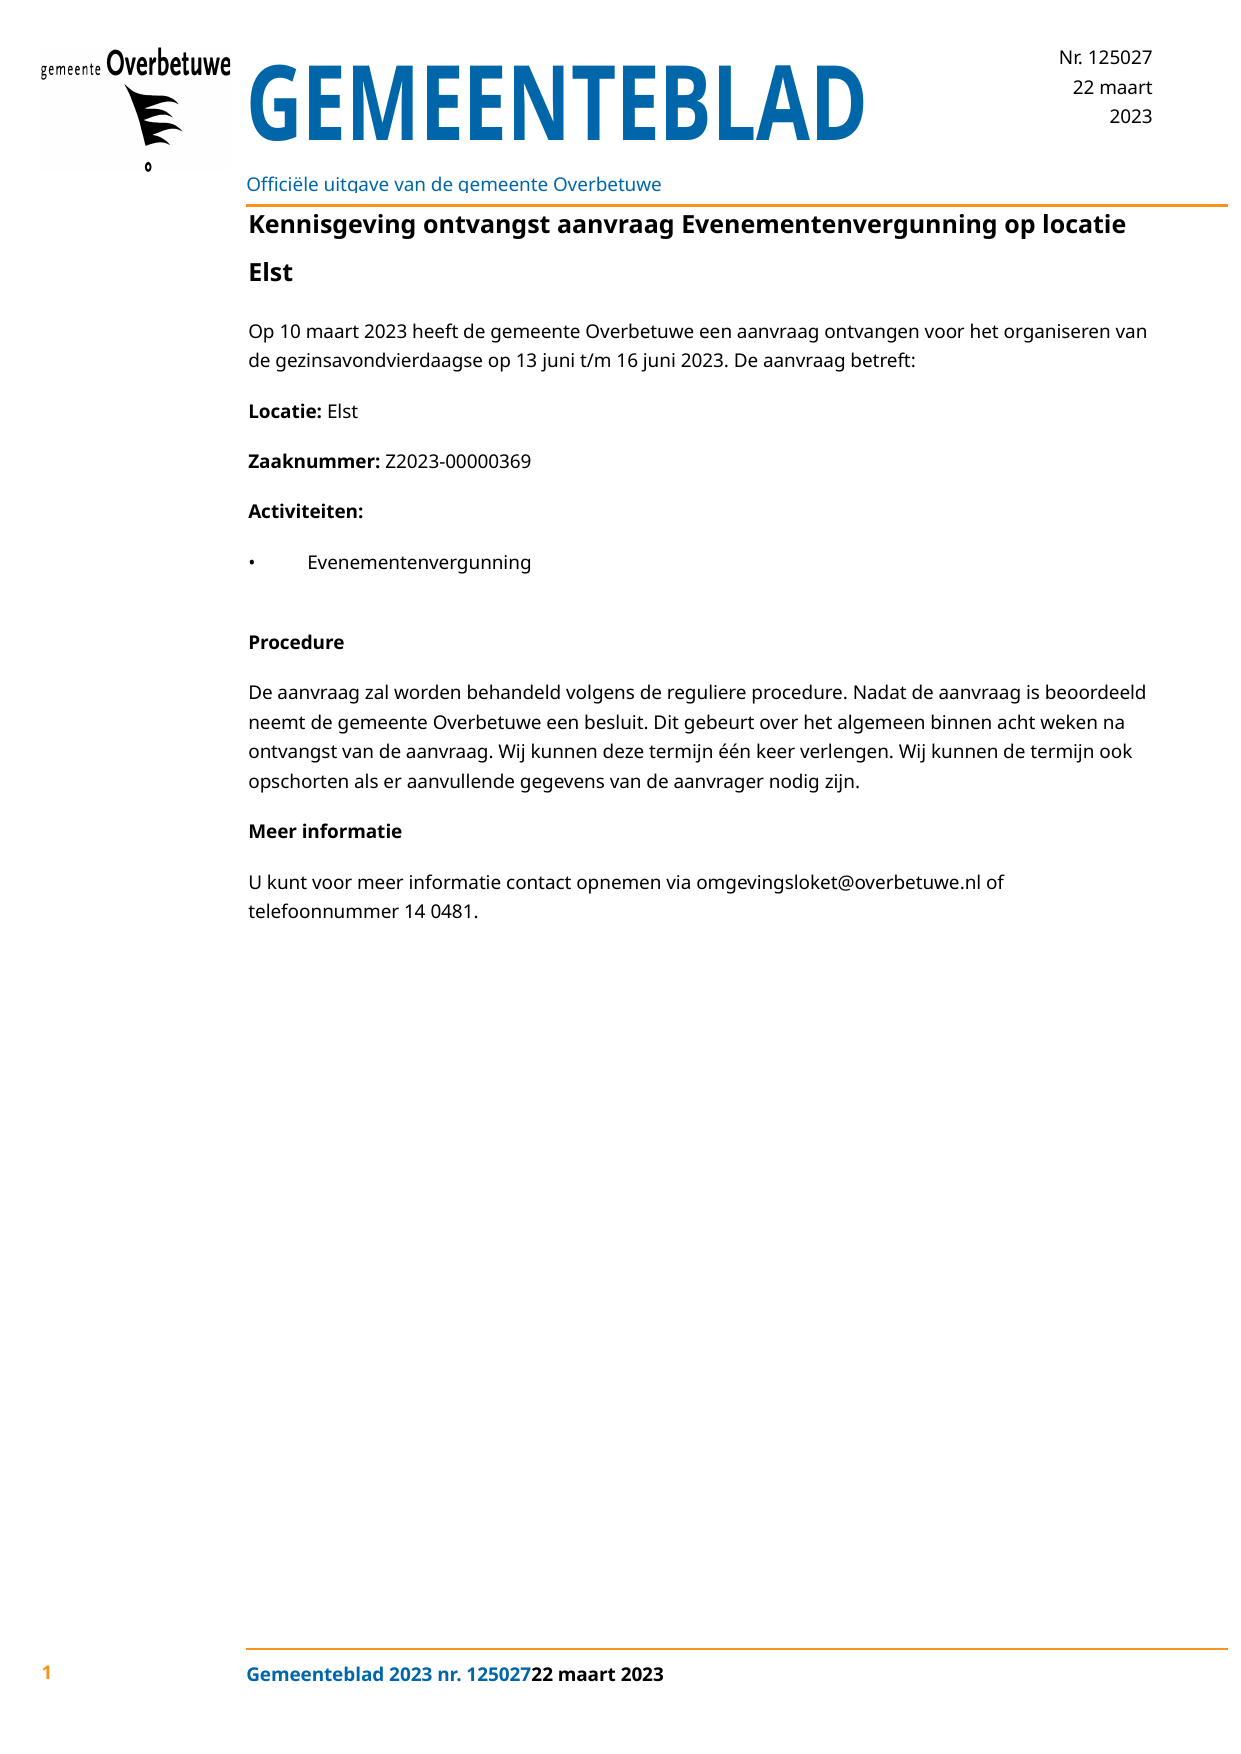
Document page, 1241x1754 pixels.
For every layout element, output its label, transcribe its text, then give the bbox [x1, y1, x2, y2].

text Zaaknummer: Z2023-00000369 [248, 448, 1152, 474]
text De aanvraag zal worden behandeld volgens de reguliere procedure. Nadat de aanvraag is beoordeeld neemt de gemeente Overbetuwe een besluit. Dit gebeurt over het algemeen binnen acht weken na ontvangst van de aanvraag. Wij kunnen deze termijn één keer verlengen. Wij kunnen de termijn ook opschorten als er aanvullende gegevens van de aanvrager nodig zijn. [248, 679, 1152, 794]
text Procedure [248, 629, 1152, 655]
text U kunt voor meer informatie contact opnemen via omgevingsloket@overbetuwe.nl of telefoonnummer 14 0481. [248, 869, 1152, 924]
text Activiteiten: [248, 499, 1152, 524]
text Op 10 maart 2023 heeft de gemeente Overbetuwe een aanvraag ontvangen voor het organiseren van de gezinsavondvierdaagse op 13 juni t/m 16 juni 2023. De aanvraag betreft: [248, 318, 1152, 373]
list Evenementenvergunning [248, 549, 1152, 575]
text Meer informatie [248, 819, 1152, 844]
text Locatie: Elst [248, 398, 1152, 424]
picture [41, 47, 231, 172]
text Kennisgeving ontvangst aanvraag Evenementenvergunning op locatie Elst [248, 207, 1152, 288]
